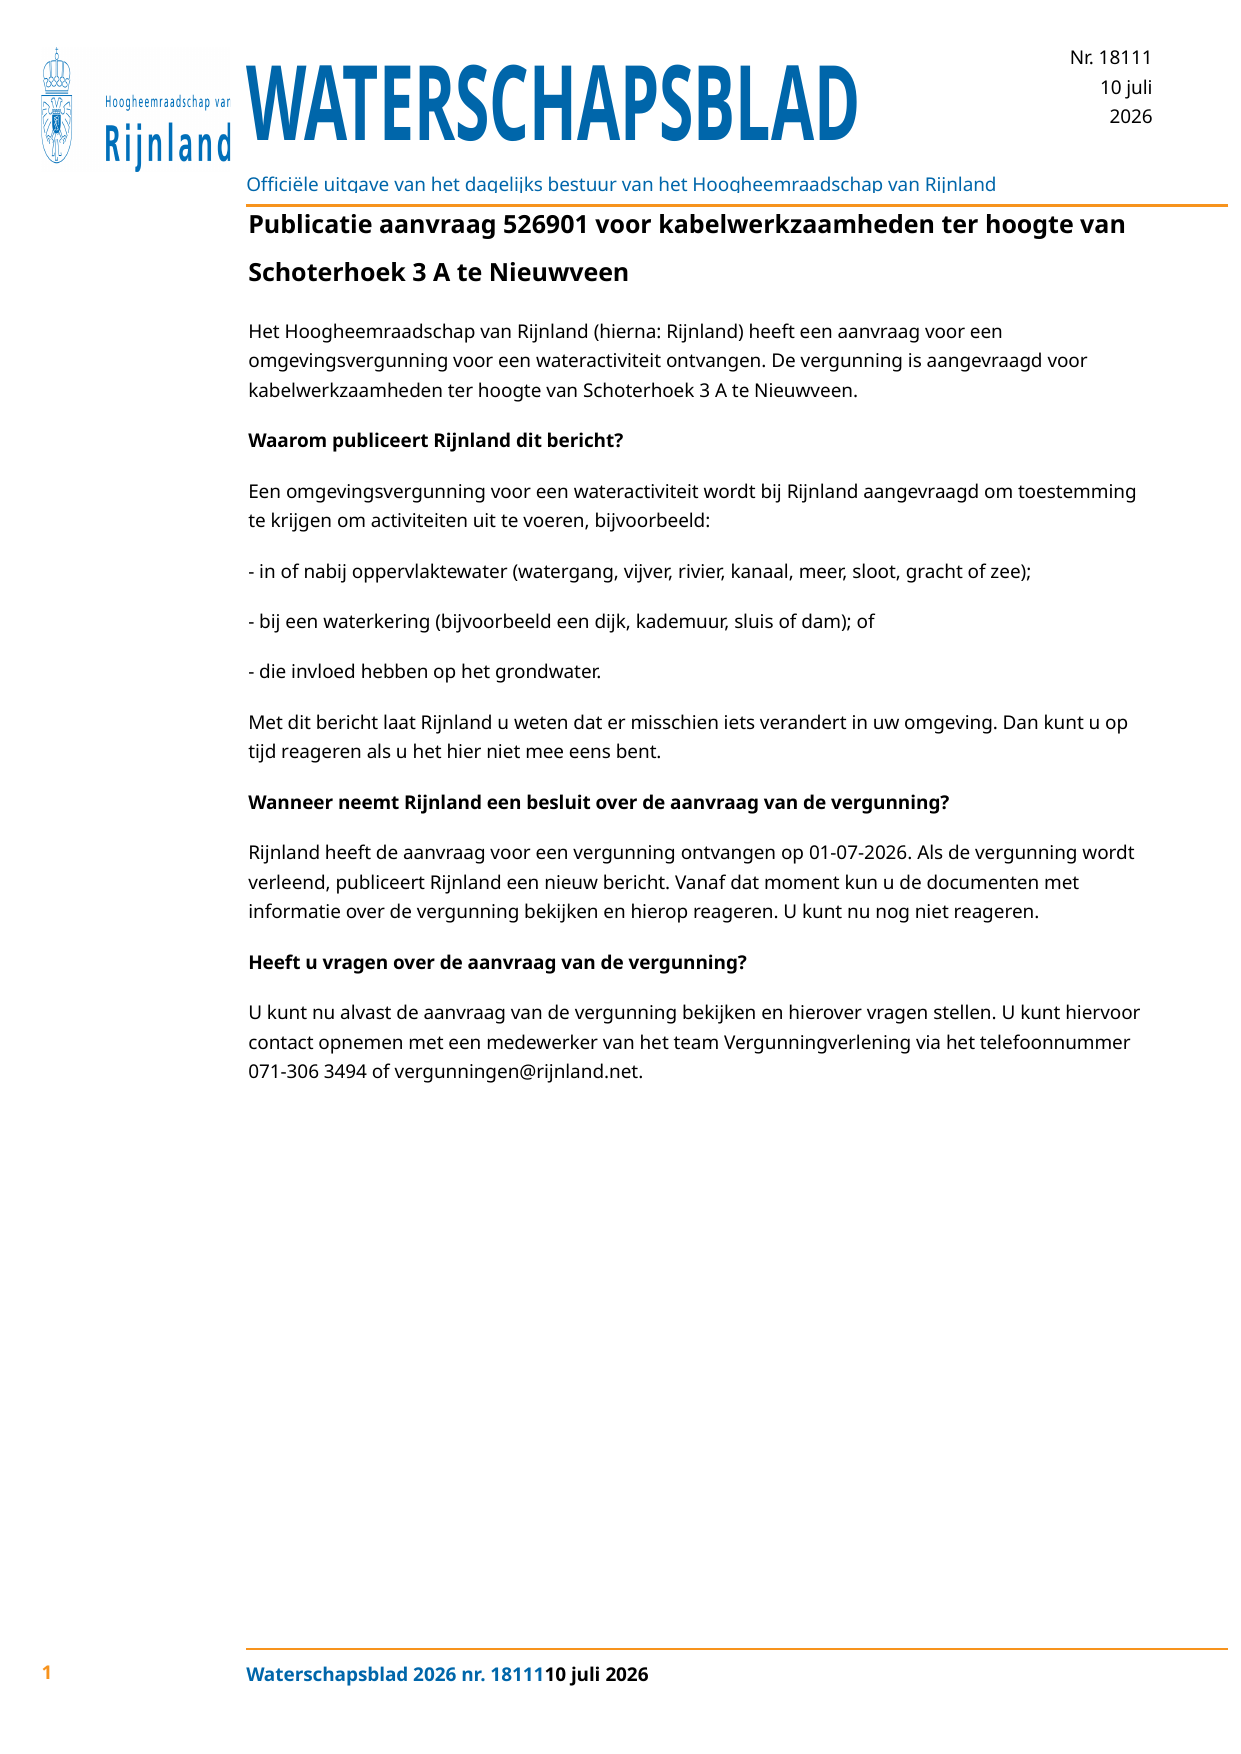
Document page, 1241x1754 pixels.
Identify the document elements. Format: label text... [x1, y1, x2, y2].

text Met dit bericht laat Rijnland u weten dat er misschien iets verandert in uw omgeving. Dan kunt u op tijd reageren als u het hier niet mee eens bent. [248, 709, 1152, 764]
text Waarom publiceert Rijnland dit bericht? [248, 427, 1152, 453]
text Rijnland heeft de aanvraag voor een vergunning ontvangen op 01-07-2026. Als de vergunning wordt verleend, publiceert Rijnland een nieuw bericht. Vanaf dat moment kun u de documenten met informatie over de vergunning bekijken en hierop reageren. U kunt nu nog niet reageren. [248, 839, 1152, 924]
text - bij een waterkering (bijvoorbeeld een dijk, kademuur, sluis of dam); of [248, 608, 1152, 634]
text Een omgevingsvergunning voor een wateractiviteit wordt bij Rijnland aangevraagd om toestemming te krijgen om activiteiten uit te voeren, bijvoorbeeld: [248, 478, 1152, 533]
text - in of nabij oppervlaktewater (watergang, vijver, rivier, kanaal, meer, sloot, gracht of zee); [248, 558, 1152, 584]
text Wanneer neemt Rijnland een besluit over de aanvraag van de vergunning? [248, 789, 1152, 815]
text Publicatie aanvraag 526901 voor kabelwerkzaamheden ter hoogte van Schoterhoek 3 A te Nieuwveen [248, 207, 1152, 288]
text Het Hoogheemraadschap van Rijnland (hierna: Rijnland) heeft een aanvraag voor een omgevingsvergunning voor een wateractiviteit ontvangen. De vergunning is aangevraagd voor kabelwerkzaamheden ter hoogte van Schoterhoek 3 A te Nieuwveen. [248, 318, 1152, 403]
text Heeft u vragen over de aanvraag van de vergunning? [248, 949, 1152, 975]
picture [41, 47, 231, 172]
text - die invloed hebben op het grondwater. [248, 659, 1152, 684]
text U kunt nu alvast de aanvraag van de vergunning bekijken en hierover vragen stellen. U kunt hiervoor contact opnemen met een medewerker van het team Vergunningverlening via het telefoonnummer 071-306 3494 of vergunningen@rijnland.net. [248, 999, 1152, 1084]
